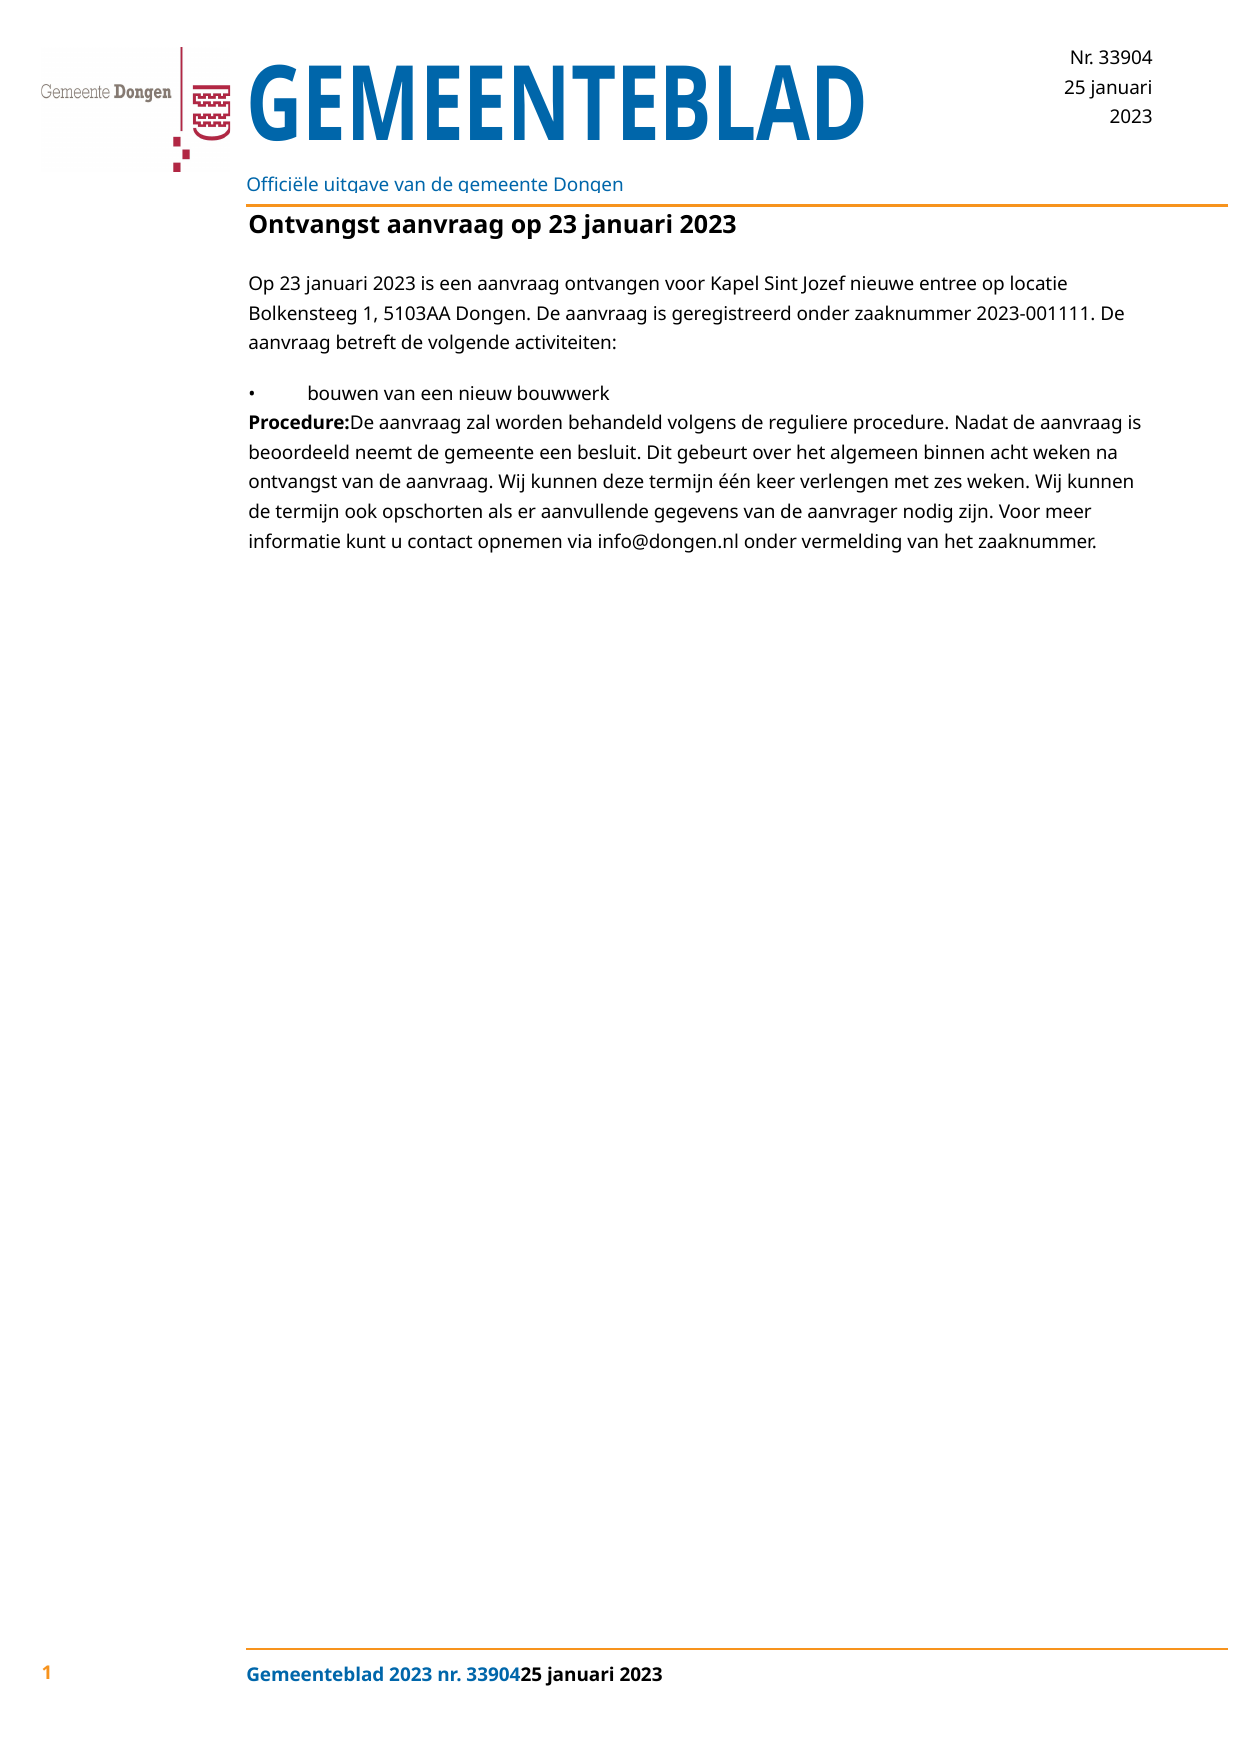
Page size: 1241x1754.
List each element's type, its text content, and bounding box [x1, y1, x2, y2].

list bouwen van een nieuw bouwwerk [248, 380, 1152, 406]
picture [41, 47, 231, 172]
text Procedure:De aanvraag zal worden behandeld volgens de reguliere procedure. Nadat de aanvraag is beoordeeld neemt de gemeente een besluit. Dit gebeurt over het algemeen binnen acht weken na ontvangst van de aanvraag. Wij kunnen deze termijn één keer verlengen met zes weken. Wij kunnen de termijn ook opschorten als er aanvullende gegevens van de aanvrager nodig zijn. Voor meer informatie kunt u contact opnemen via info@dongen.nl onder vermelding van het zaaknummer. [248, 409, 1152, 553]
text Ontvangst aanvraag op 23 januari 2023 [248, 207, 1152, 241]
text Op 23 januari 2023 is een aanvraag ontvangen voor Kapel Sint Jozef nieuwe entree op locatie Bolkensteeg 1, 5103AA Dongen. De aanvraag is geregistreerd onder zaaknummer 2023-001111. De aanvraag betreft de volgende activiteiten: [248, 270, 1152, 355]
